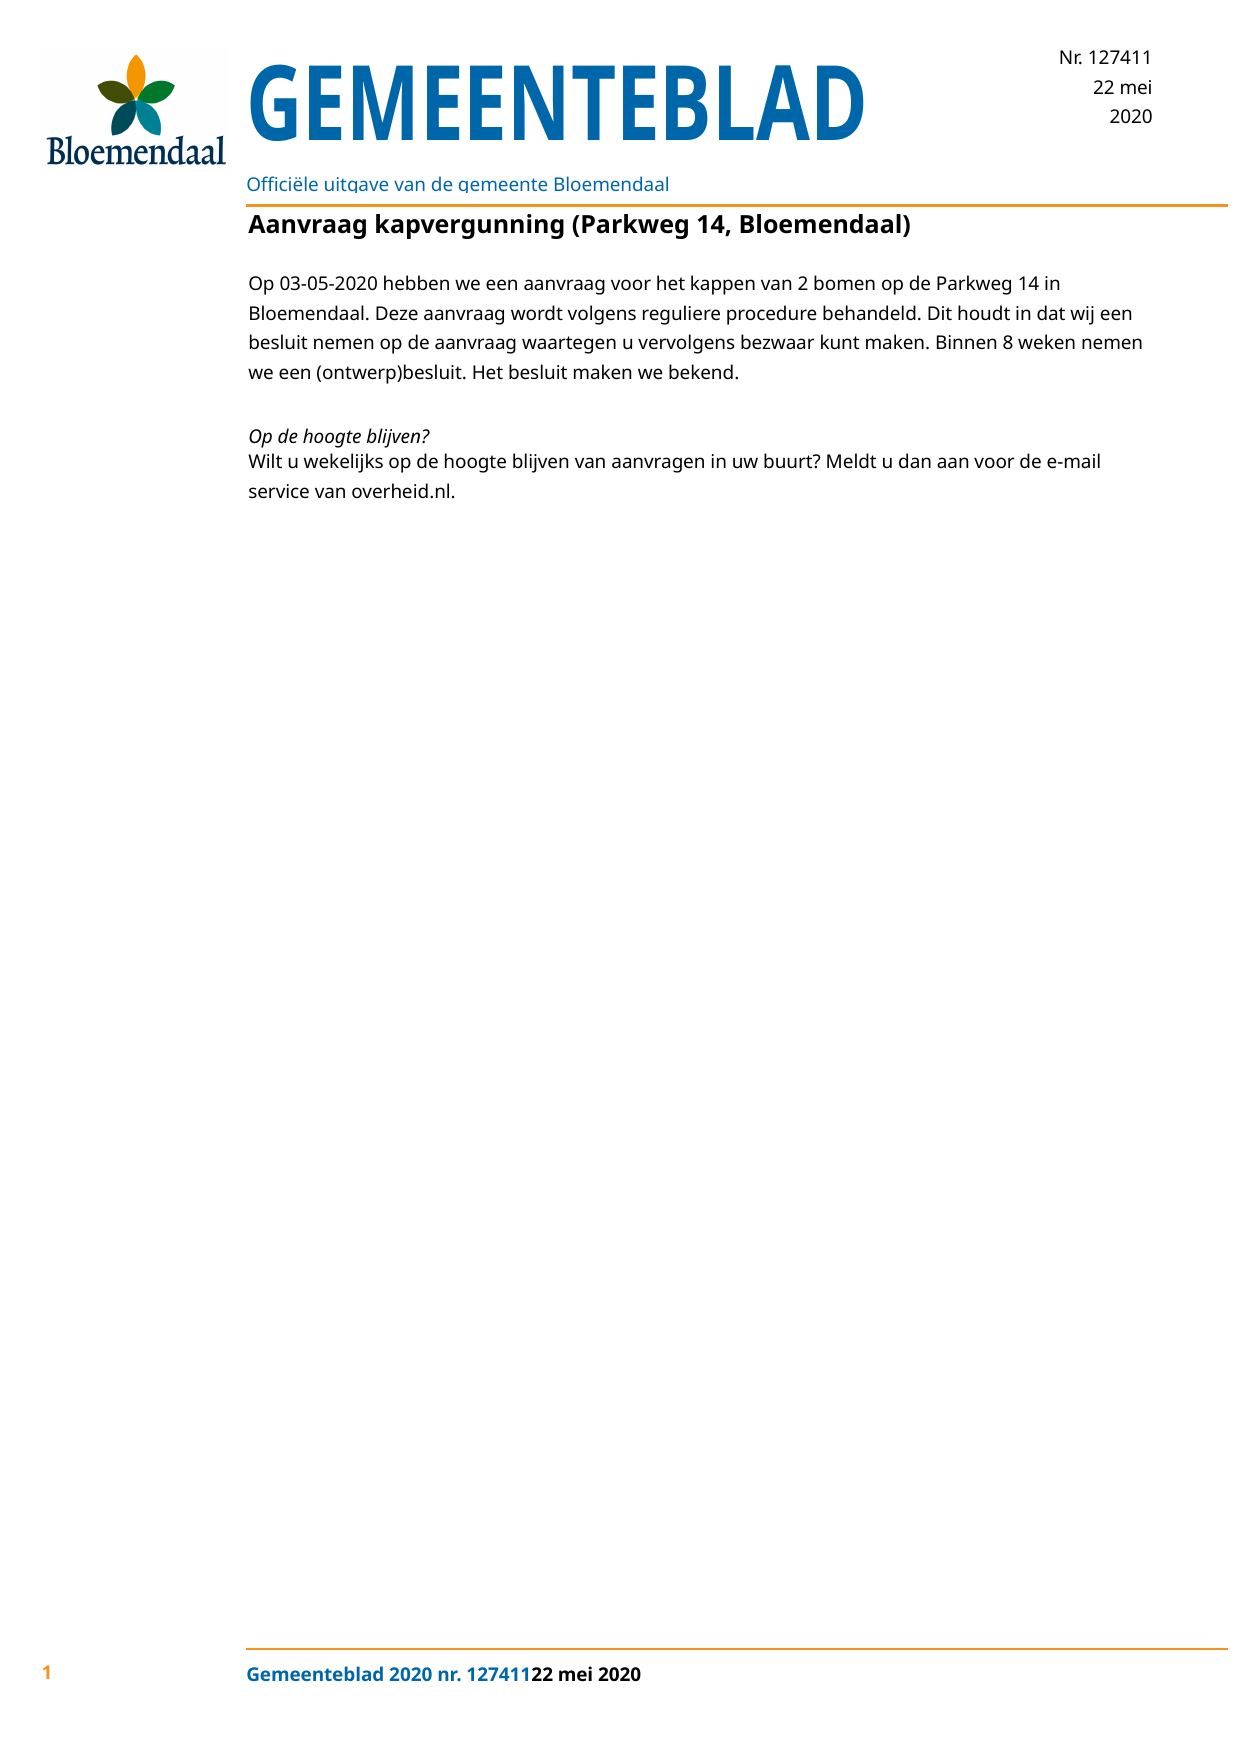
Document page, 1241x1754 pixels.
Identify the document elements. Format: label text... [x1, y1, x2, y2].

text Aanvraag kapvergunning (Parkweg 14, Bloemendaal) [248, 207, 1152, 241]
text Op 03-05-2020 hebben we een aanvraag voor het kappen van 2 bomen op de Parkweg 14 in Bloemendaal. Deze aanvraag wordt volgens reguliere procedure behandeld. Dit houdt in dat wij een besluit nemen op de aanvraag waartegen u vervolgens bezwaar kunt maken. Binnen 8 weken nemen we een (ontwerp)besluit. Het besluit maken we bekend. [248, 270, 1152, 385]
text Wilt u wekelijks op de hoogte blijven van aanvragen in uw buurt? Meldt u dan aan voor de e-mail service van overheid.nl. [248, 449, 1152, 504]
picture [41, 47, 231, 172]
text Op de hoogte blijven? [248, 423, 1152, 449]
